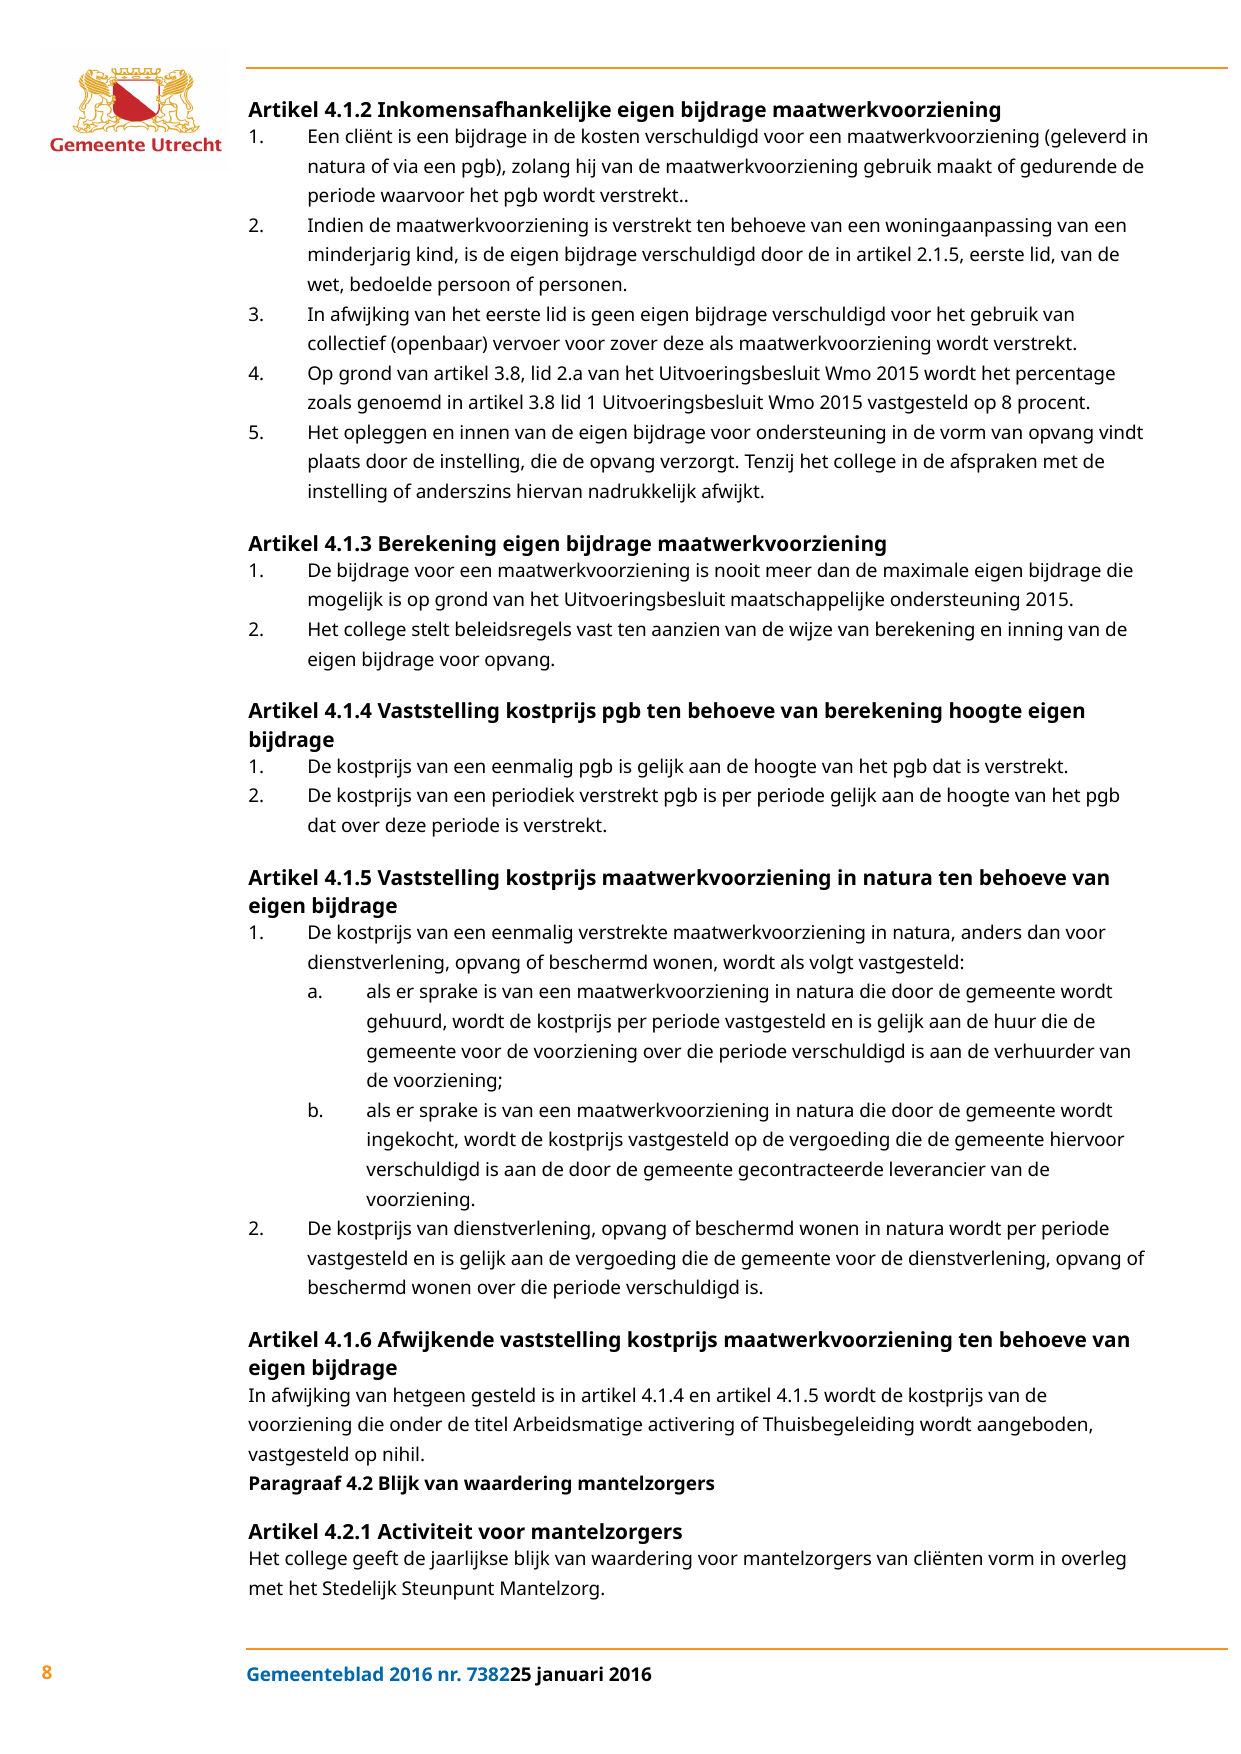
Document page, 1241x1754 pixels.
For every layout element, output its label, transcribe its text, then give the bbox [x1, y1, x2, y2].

list Indien de maatwerkvoorziening is verstrekt ten behoeve van een woningaanpassing van een minderjarig kind, is de eigen bijdrage verschuldigd door de in artikel 2.1.5, eerste lid, van de wet, bedoelde persoon of personen. [248, 212, 1152, 297]
text Het college geeft de jaarlijkse blijk van waardering voor mantelzorgers van cliënten vorm in overleg met het Stedelijk Steunpunt Mantelzorg. [248, 1546, 1152, 1601]
list Het opleggen en innen van de eigen bijdrage voor ondersteuning in de vorm van opvang vindt plaats door de instelling, die de opvang verzorgt. Tenzij het college in de afspraken met de instelling of anderszins hiervan nadrukkelijk afwijkt. [248, 419, 1152, 504]
list De kostprijs van dienstverlening, opvang of beschermd wonen in natura wordt per periode vastgesteld en is gelijk aan de vergoeding die de gemeente voor de dienstverlening, opvang of beschermd wonen over die periode verschuldigd is. [248, 1215, 1152, 1300]
picture [41, 47, 231, 172]
text Artikel 4.1.4 Vaststelling kostprijs pgb ten behoeve van berekening hoogte eigen bijdrage [248, 696, 1152, 753]
list De kostprijs van een eenmalig verstrekte maatwerkvoorziening in natura, anders dan voor dienstverlening, opvang of beschermd wonen, wordt als volgt vastgesteld: [248, 919, 1152, 975]
list De kostprijs van een eenmalig pgb is gelijk aan de hoogte van het pgb dat is verstrekt. [248, 753, 1152, 779]
text Paragraaf 4.2 Blijk van waardering mantelzorgers [248, 1471, 1152, 1496]
list De kostprijs van een periodiek verstrekt pgb is per periode gelijk aan de hoogte van het pgb dat over deze periode is verstrekt. [248, 783, 1152, 838]
text Artikel 4.1.3 Berekening eigen bijdrage maatwerkvoorziening [248, 529, 1152, 557]
text Artikel 4.1.2 Inkomensafhankelijke eigen bijdrage maatwerkvoorziening [248, 95, 1152, 123]
list als er sprake is van een maatwerkvoorziening in natura die door de gemeente wordt ingekocht, wordt de kostprijs vastgesteld op de vergoeding die de gemeente hiervoor verschuldigd is aan de door de gemeente gecontracteerde leverancier van de voorziening. [307, 1097, 1152, 1212]
list Een cliënt is een bijdrage in de kosten verschuldigd voor een maatwerkvoorziening (geleverd in natura of via een pgb), zolang hij van de maatwerkvoorziening gebruik maakt of gedurende de periode waarvoor het pgb wordt verstrekt.. [248, 123, 1152, 208]
text Artikel 4.1.5 Vaststelling kostprijs maatwerkvoorziening in natura ten behoeve van eigen bijdrage [248, 863, 1152, 919]
text Artikel 4.2.1 Activiteit voor mantelzorgers [248, 1517, 1152, 1546]
list De bijdrage voor een maatwerkvoorziening is nooit meer dan de maximale eigen bijdrage die mogelijk is op grond van het Uitvoeringsbesluit maatschappelijke ondersteuning 2015. [248, 557, 1152, 612]
list Het college stelt beleidsregels vast ten aanzien van de wijze van berekening en inning van de eigen bijdrage voor opvang. [248, 616, 1152, 672]
list als er sprake is van een maatwerkvoorziening in natura die door de gemeente wordt gehuurd, wordt de kostprijs per periode vastgesteld en is gelijk aan de huur die de gemeente voor de voorziening over die periode verschuldigd is aan de verhuurder van de voorziening; [307, 979, 1152, 1093]
list In afwijking van het eerste lid is geen eigen bijdrage verschuldigd voor het gebruik van collectief (openbaar) vervoer voor zover deze als maatwerkvoorziening wordt verstrekt. [248, 301, 1152, 356]
text Artikel 4.1.6 Afwijkende vaststelling kostprijs maatwerkvoorziening ten behoeve van eigen bijdrage [248, 1325, 1152, 1382]
text In afwijking van hetgeen gesteld is in artikel 4.1.4 en artikel 4.1.5 wordt de kostprijs van de voorziening die onder de titel Arbeidsmatige activering of Thuisbegeleiding wordt aangeboden, vastgesteld op nihil. [248, 1382, 1152, 1467]
list Op grond van artikel 3.8, lid 2.a van het Uitvoeringsbesluit Wmo 2015 wordt het percentage zoals genoemd in artikel 3.8 lid 1 Uitvoeringsbesluit Wmo 2015 vastgesteld op 8 procent. [248, 360, 1152, 415]
